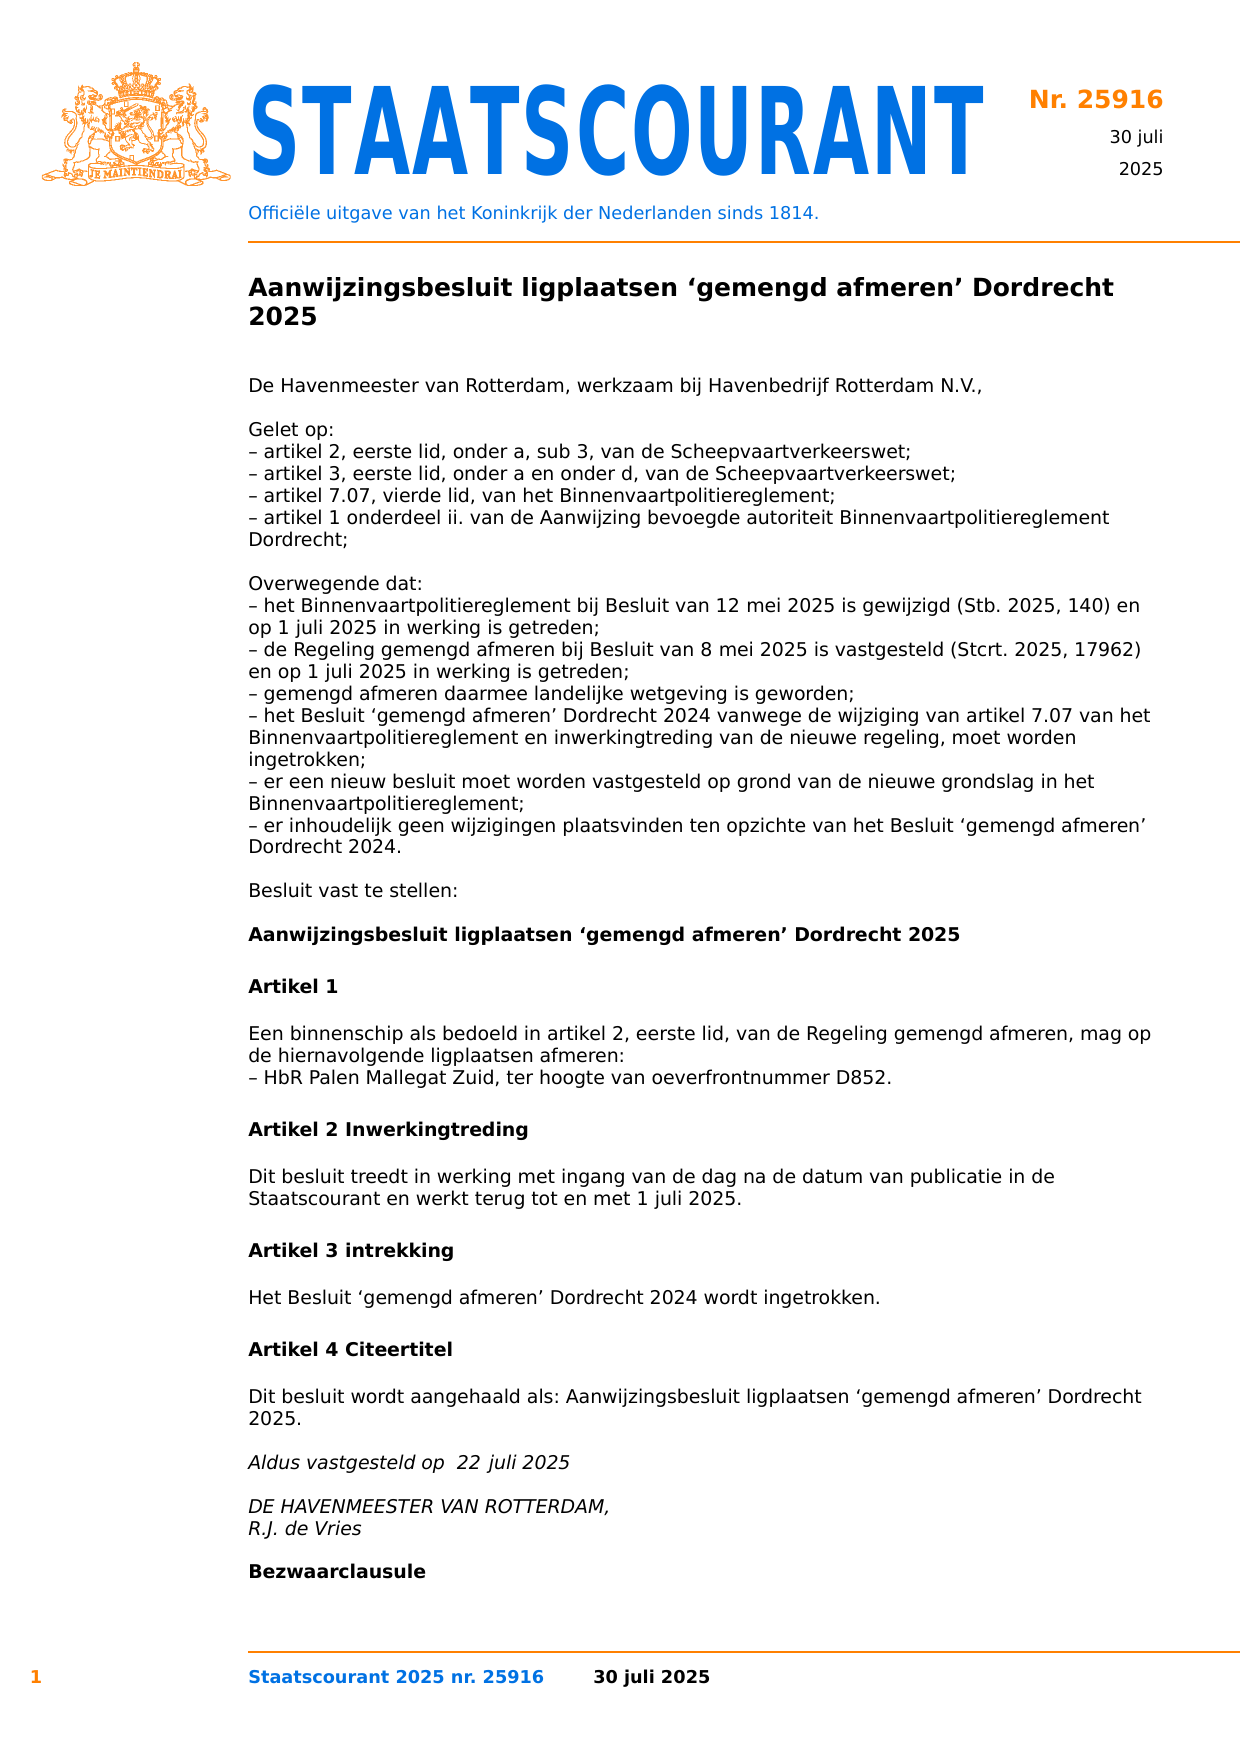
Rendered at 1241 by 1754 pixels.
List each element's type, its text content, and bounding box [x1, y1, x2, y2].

text Gelet op: [248, 419, 1163, 441]
picture [41, 62, 231, 186]
table_cell Officiële uitgave van het Koninkrijk der Nederlanden sinds 1814. [248, 203, 1240, 241]
text Aanwijzingsbesluit ligplaatsen ‘gemengd afmeren’ Dordrecht 2025 [248, 924, 1163, 946]
text – het Binnenvaartpolitiereglement bij Besluit van 12 mei 2025 is gewijzigd (Stb. 2025, 140) en op 1 juli 2025 in werking is getreden; [248, 595, 1163, 639]
text Aldus vastgesteld op 22 juli 2025 [248, 1452, 1163, 1474]
text Overwegende dat: [248, 573, 1163, 595]
text Een binnenschip als bedoeld in artikel 2, eerste lid, van de Regeling gemengd afmeren, mag op de hiernavolgende ligplaatsen afmeren: [248, 1023, 1163, 1067]
table_cell 30 juli [998, 121, 1240, 153]
text – de Regeling gemengd afmeren bij Besluit van 8 mei 2025 is vastgesteld (Stcrt. 2025, 17962) en op 1 juli 2025 in werking is getreden; [248, 639, 1163, 683]
subtitle Artikel 1 [248, 976, 1163, 998]
text – HbR Palen Mallegat Zuid, ter hoogte van oeverfrontnummer D852. [248, 1067, 1163, 1089]
text – artikel 3, eerste lid, onder a en onder d, van de Scheepvaartverkeerswet; [248, 463, 1163, 485]
table_header Nr. 25916 [998, 62, 1240, 121]
text – er inhoudelijk geen wijzigingen plaatsvinden ten opzichte van het Besluit ‘gemengd afmeren’ Dordrecht 2024. [248, 814, 1163, 858]
text – gemengd afmeren daarmee landelijke wetgeving is geworden; [248, 683, 1163, 704]
subtitle Artikel 3 intrekking [248, 1240, 1163, 1262]
text DE HAVENMEESTER VAN ROTTERDAM, R.J. de Vries [248, 1496, 1163, 1539]
text Dit besluit wordt aangehaald als: Aanwijzingsbesluit ligplaatsen ‘gemengd afmeren’ Dordrecht 2025. [248, 1386, 1163, 1430]
table_header STAATSCOURANT [248, 62, 998, 203]
text Besluit vast te stellen: [248, 880, 1163, 902]
subtitle Artikel 2 Inwerkingtreding [248, 1119, 1163, 1141]
text – artikel 2, eerste lid, onder a, sub 3, van de Scheepvaartverkeerswet; [248, 441, 1163, 463]
text – artikel 7.07, vierde lid, van het Binnenvaartpolitiereglement; [248, 485, 1163, 507]
text – er een nieuw besluit moet worden vastgesteld op grond van de nieuwe grondslag in het Binnenvaartpolitiereglement; [248, 771, 1163, 814]
text – het Besluit ‘gemengd afmeren’ Dordrecht 2024 vanwege de wijziging van artikel 7.07 van het Binnenvaartpolitiereglement en inwerkingtreding van de nieuwe regeling, moet worden ingetrokken; [248, 704, 1163, 771]
subtitle Artikel 4 Citeertitel [248, 1339, 1163, 1361]
text – artikel 1 onderdeel ii. van de Aanwijzing bevoegde autoriteit Binnenvaartpolitiereglement Dordrecht; [248, 507, 1163, 551]
text Bezwaarclausule [248, 1561, 1163, 1583]
text De Havenmeester van Rotterdam, werkzaam bij Havenbedrijf Rotterdam N.V., [248, 375, 1163, 397]
subtitle Aanwijzingsbesluit ligplaatsen ‘gemengd afmeren’ Dordrecht 2025 [248, 273, 1163, 331]
table_cell 2025 [998, 153, 1240, 203]
text Dit besluit treedt in werking met ingang van de dag na de datum van publicatie in de Staatscourant en werkt terug tot en met 1 juli 2025. [248, 1166, 1163, 1210]
table_header [25, 62, 248, 241]
text Het Besluit ‘gemengd afmeren’ Dordrecht 2024 wordt ingetrokken. [248, 1287, 1163, 1309]
